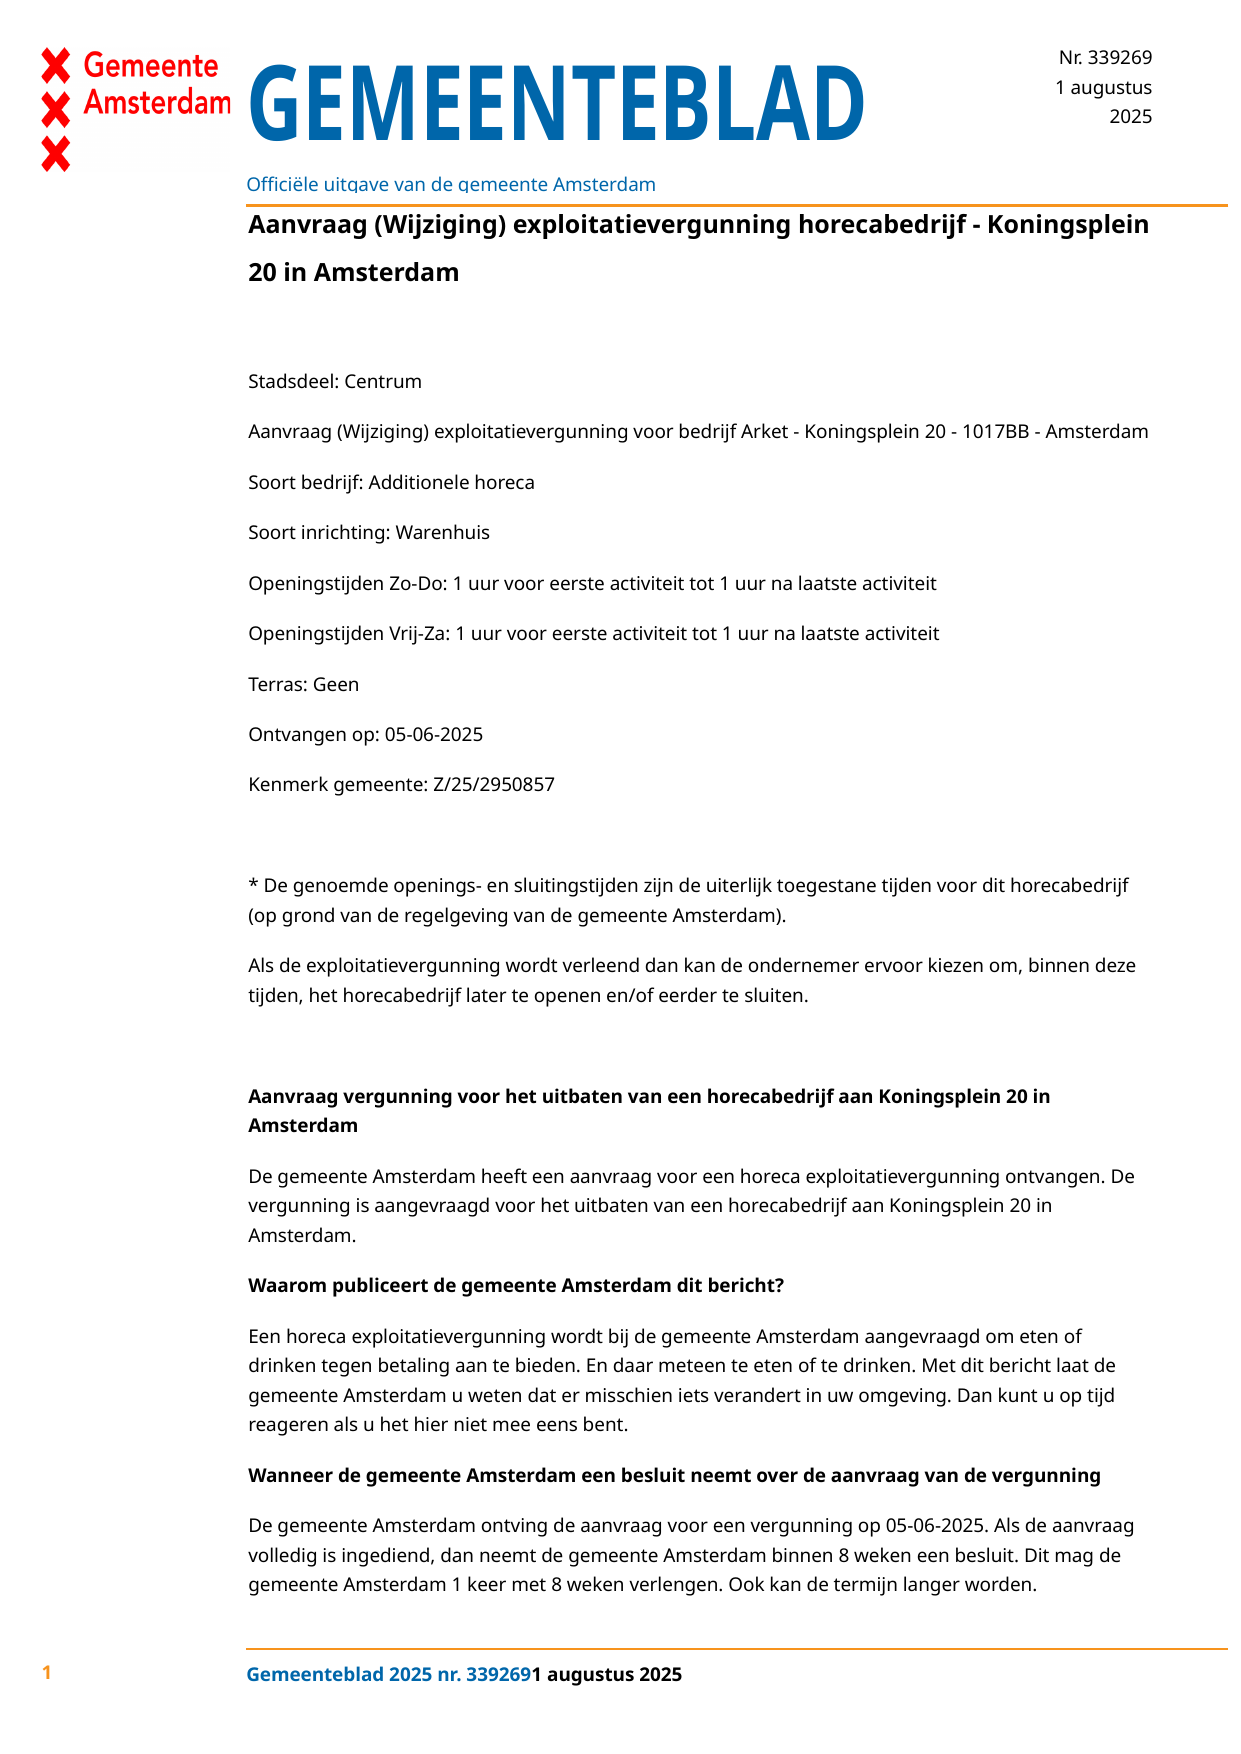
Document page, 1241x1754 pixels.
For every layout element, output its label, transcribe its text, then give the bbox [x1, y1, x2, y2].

text Terras: Geen [248, 671, 1152, 697]
text Openingstijden Vrij-Za: 1 uur voor eerste activiteit tot 1 uur na laatste activiteit [248, 620, 1152, 646]
text Stadsdeel: Centrum [248, 368, 1152, 394]
picture [41, 47, 231, 172]
text Soort bedrijf: Additionele horeca [248, 469, 1152, 495]
text Wanneer de gemeente Amsterdam een besluit neemt over de aanvraag van de vergunning [248, 1462, 1152, 1488]
text Soort inrichting: Warenhuis [248, 519, 1152, 545]
text Waarom publiceert de gemeente Amsterdam dit bericht? [248, 1272, 1152, 1298]
text * De genoemde openings- en sluitingstijden zijn de uiterlijk toegestane tijden voor dit horecabedrijf (op grond van de regelgeving van de gemeente Amsterdam). [248, 872, 1152, 928]
text Ontvangen op: 05-06-2025 [248, 721, 1152, 747]
text Als de exploitatievergunning wordt verleend dan kan de ondernemer ervoor kiezen om, binnen deze tijden, het horecabedrijf later te openen en/of eerder te sluiten. [248, 952, 1152, 1008]
text Aanvraag (Wijziging) exploitatievergunning voor bedrijf Arket - Koningsplein 20 - 1017BB - Amsterdam [248, 419, 1152, 444]
text Openingstijden Zo-Do: 1 uur voor eerste activiteit tot 1 uur na laatste activiteit [248, 570, 1152, 596]
text De gemeente Amsterdam heeft een aanvraag voor een horeca exploitatievergunning ontvangen. De vergunning is aangevraagd voor het uitbaten van een horecabedrijf aan Koningsplein 20 in Amsterdam. [248, 1163, 1152, 1248]
text De gemeente Amsterdam ontving de aanvraag voor een vergunning op 05-06-2025. Als de aanvraag volledig is ingediend, dan neemt de gemeente Amsterdam binnen 8 weken een besluit. Dit mag de gemeente Amsterdam 1 keer met 8 weken verlengen. Ook kan de termijn langer worden. [248, 1512, 1152, 1597]
text Kenmerk gemeente: Z/25/2950857 [248, 772, 1152, 797]
text Aanvraag vergunning voor het uitbaten van een horecabedrijf aan Koningsplein 20 in Amsterdam [248, 1083, 1152, 1138]
text Een horeca exploitatievergunning wordt bij de gemeente Amsterdam aangevraagd om eten of drinken tegen betaling aan te bieden. En daar meteen te eten of te drinken. Met dit bericht laat de gemeente Amsterdam u weten dat er misschien iets verandert in uw omgeving. Dan kunt u op tijd reageren als u het hier niet mee eens bent. [248, 1323, 1152, 1437]
text Aanvraag (Wijziging) exploitatievergunning horecabedrijf - Koningsplein 20 in Amsterdam [248, 207, 1152, 288]
